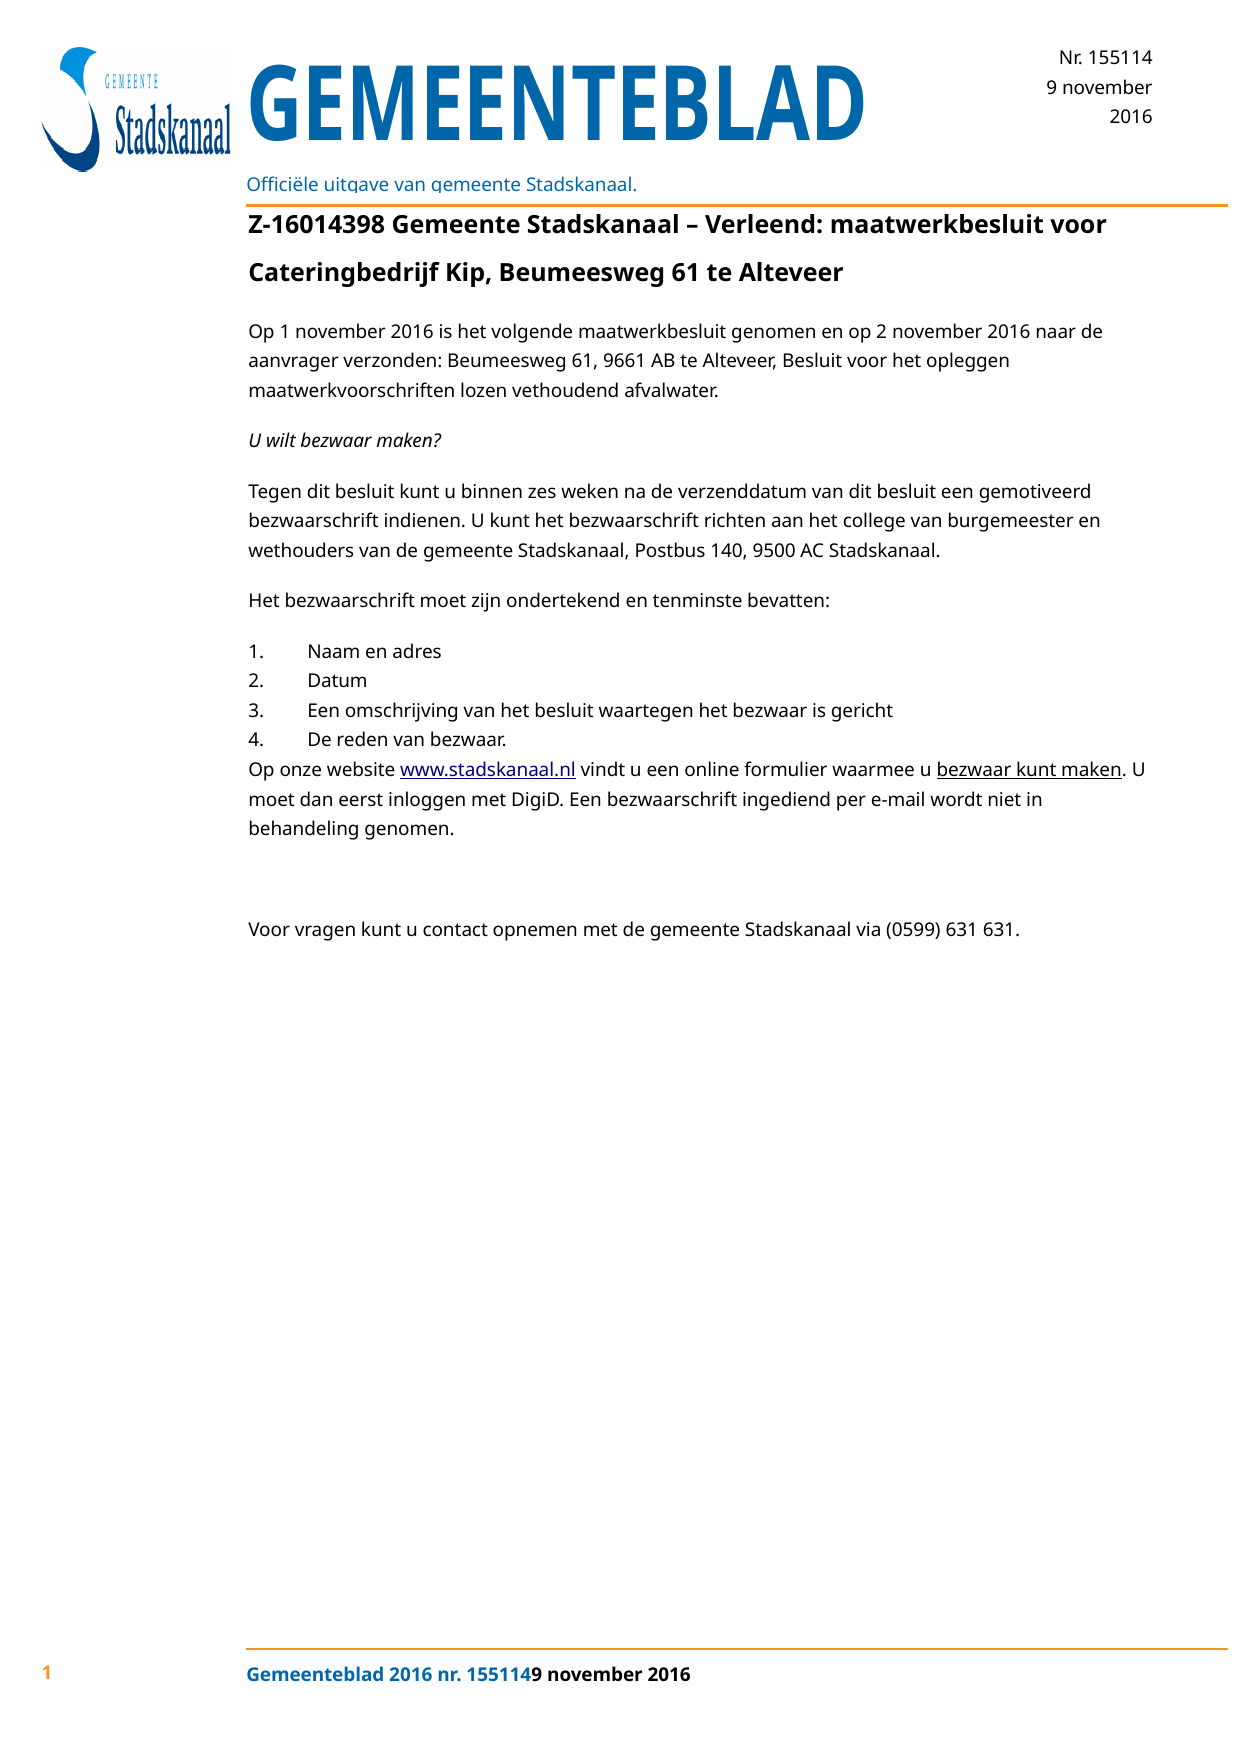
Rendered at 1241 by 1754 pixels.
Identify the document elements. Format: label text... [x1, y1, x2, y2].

text Tegen dit besluit kunt u binnen zes weken na de verzenddatum van dit besluit een gemotiveerd bezwaarschrift indienen. U kunt het bezwaarschrift richten aan het college van burgemeester en wethouders van de gemeente Stadskanaal, Postbus 140, 9500 AC Stadskanaal. [248, 478, 1152, 563]
text Z-16014398 Gemeente Stadskanaal – Verleend: maatwerkbesluit voor Cateringbedrijf Kip, Beumeesweg 61 te Alteveer [248, 207, 1152, 288]
list Een omschrijving van het besluit waartegen het bezwaar is gericht [248, 697, 1152, 723]
list Datum [248, 667, 1152, 693]
picture [41, 47, 231, 172]
list Naam en adres [248, 638, 1152, 664]
text Voor vragen kunt u contact opnemen met de gemeente Stadskanaal via (0599) 631 631. [248, 916, 1152, 942]
list De reden van bezwaar. [248, 727, 1152, 752]
text Op onze website www.stadskanaal.nl vindt u een online formulier waarmee u bezwaar kunt maken. U moet dan eerst inloggen met DigiD. Een bezwaarschrift ingediend per e-mail wordt niet in behandeling genomen. [248, 756, 1152, 841]
text Het bezwaarschrift moet zijn ondertekend en tenminste bevatten: [248, 587, 1152, 613]
text U wilt bezwaar maken? [248, 427, 1152, 453]
text Op 1 november 2016 is het volgende maatwerkbesluit genomen en op 2 november 2016 naar de aanvrager verzonden: Beumeesweg 61, 9661 AB te Alteveer, Besluit voor het opleggen maatwerkvoorschriften lozen vethoudend afvalwater. [248, 318, 1152, 403]
